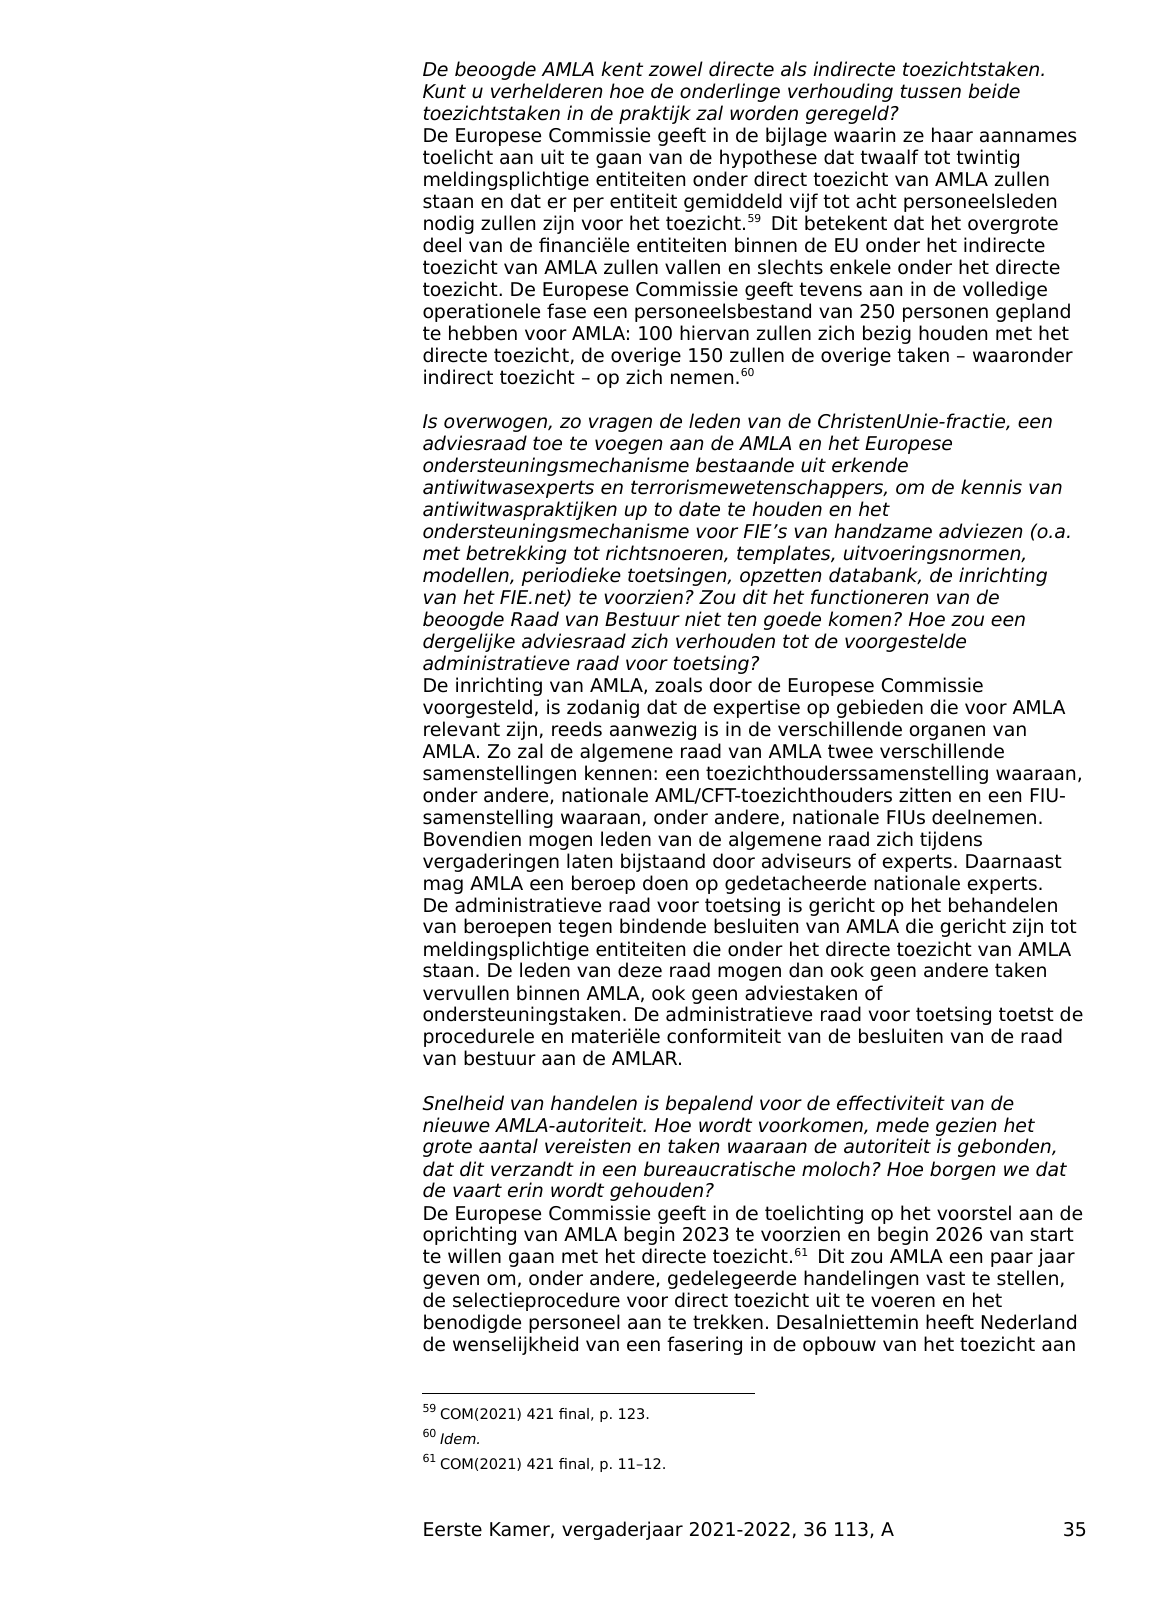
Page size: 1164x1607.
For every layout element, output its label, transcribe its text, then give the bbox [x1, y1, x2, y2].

text Is overwogen, zo vragen de leden van de ChristenUnie-fractie, een adviesraad toe te voegen aan de AMLA en het Europese ondersteuningsmechanisme bestaande uit erkende antiwitwasexperts en terrorismewetenschappers, om de kennis van antiwitwaspraktijken up to date te houden en het ondersteuningsmechanisme voor FIE’s van handzame adviezen (o.a. met betrekking tot richtsnoeren, templates, uitvoeringsnormen, modellen, periodieke toetsingen, opzetten databank, de inrichting van het FIE.net) te voorzien? Zou dit het functioneren van de beoogde Raad van Bestuur niet ten goede komen? Hoe zou een dergelijke adviesraad zich verhouden tot de voorgestelde administratieve raad voor toetsing? [422, 411, 1087, 675]
text De inrichting van AMLA, zoals door de Europese Commissie voorgesteld, is zodanig dat de expertise op gebieden die voor AMLA relevant zijn, reeds aanwezig is in de verschillende organen van AMLA. Zo zal de algemene raad van AMLA twee verschillende samenstellingen kennen: een toezichthouderssamenstelling waaraan, onder andere, nationale AML/CFT-toezichthouders zitten en een FIU-samenstelling waaraan, onder andere, nationale FIUs deelnemen. Bovendien mogen leden van de algemene raad zich tijdens vergaderingen laten bijstaand door adviseurs of experts. Daarnaast mag AMLA een beroep doen op gedetacheerde nationale experts. [422, 675, 1087, 894]
text De Europese Commissie geeft in de bijlage waarin ze haar aannames toelicht aan uit te gaan van de hypothese dat twaalf tot twintig meldingsplichtige entiteiten onder direct toezicht van AMLA zullen staan en dat er per entiteit gemiddeld vijf tot acht personeelsleden nodig zullen zijn voor het toezicht. Dit betekent dat het overgrote deel van de financiële entiteiten binnen de EU onder het indirecte toezicht van AMLA zullen vallen en slechts enkele onder het directe toezicht. De Europese Commissie geeft tevens aan in de volledige operationele fase een personeelsbestand van 250 personen gepland te hebben voor AMLA: 100 hiervan zullen zich bezig houden met het directe toezicht, de overige 150 zullen de overige taken – waaronder indirect toezicht – op zich nemen. [422, 125, 1087, 389]
text De beoogde AMLA kent zowel directe als indirecte toezichtstaken. Kunt u verhelderen hoe de onderlinge verhouding tussen beide toezichtstaken in de praktijk zal worden geregeld? [422, 59, 1087, 125]
text Idem. [422, 1427, 1087, 1449]
text COM(2021) 421 final, p. 123. [422, 1402, 1087, 1424]
text De Europese Commissie geeft in de toelichting op het voorstel aan de oprichting van AMLA begin 2023 te voorzien en begin 2026 van start te willen gaan met het directe toezicht. Dit zou AMLA een paar jaar geven om, onder andere, gedelegeerde handelingen vast te stellen, de selectieprocedure voor direct toezicht uit te voeren en het benodigde personeel aan te trekken. Desalniettemin heeft Nederland de wenselijkheid van een fasering in de opbouw van het toezicht aan [422, 1202, 1087, 1356]
text De administratieve raad voor toetsing is gericht op het behandelen van beroepen tegen bindende besluiten van AMLA die gericht zijn tot meldingsplichtige entiteiten die onder het directe toezicht van AMLA staan. De leden van deze raad mogen dan ook geen andere taken vervullen binnen AMLA, ook geen adviestaken of ondersteuningstaken. De administratieve raad voor toetsing toetst de procedurele en materiële conformiteit van de besluiten van de raad van bestuur aan de AMLAR. [422, 894, 1087, 1070]
text COM(2021) 421 final, p. 11–12. [422, 1452, 1087, 1474]
text Snelheid van handelen is bepalend voor de effectiviteit van de nieuwe AMLA-autoriteit. Hoe wordt voorkomen, mede gezien het grote aantal vereisten en taken waaraan de autoriteit is gebonden, dat dit verzandt in een bureaucratische moloch? Hoe borgen we dat de vaart erin wordt gehouden? [422, 1092, 1087, 1202]
